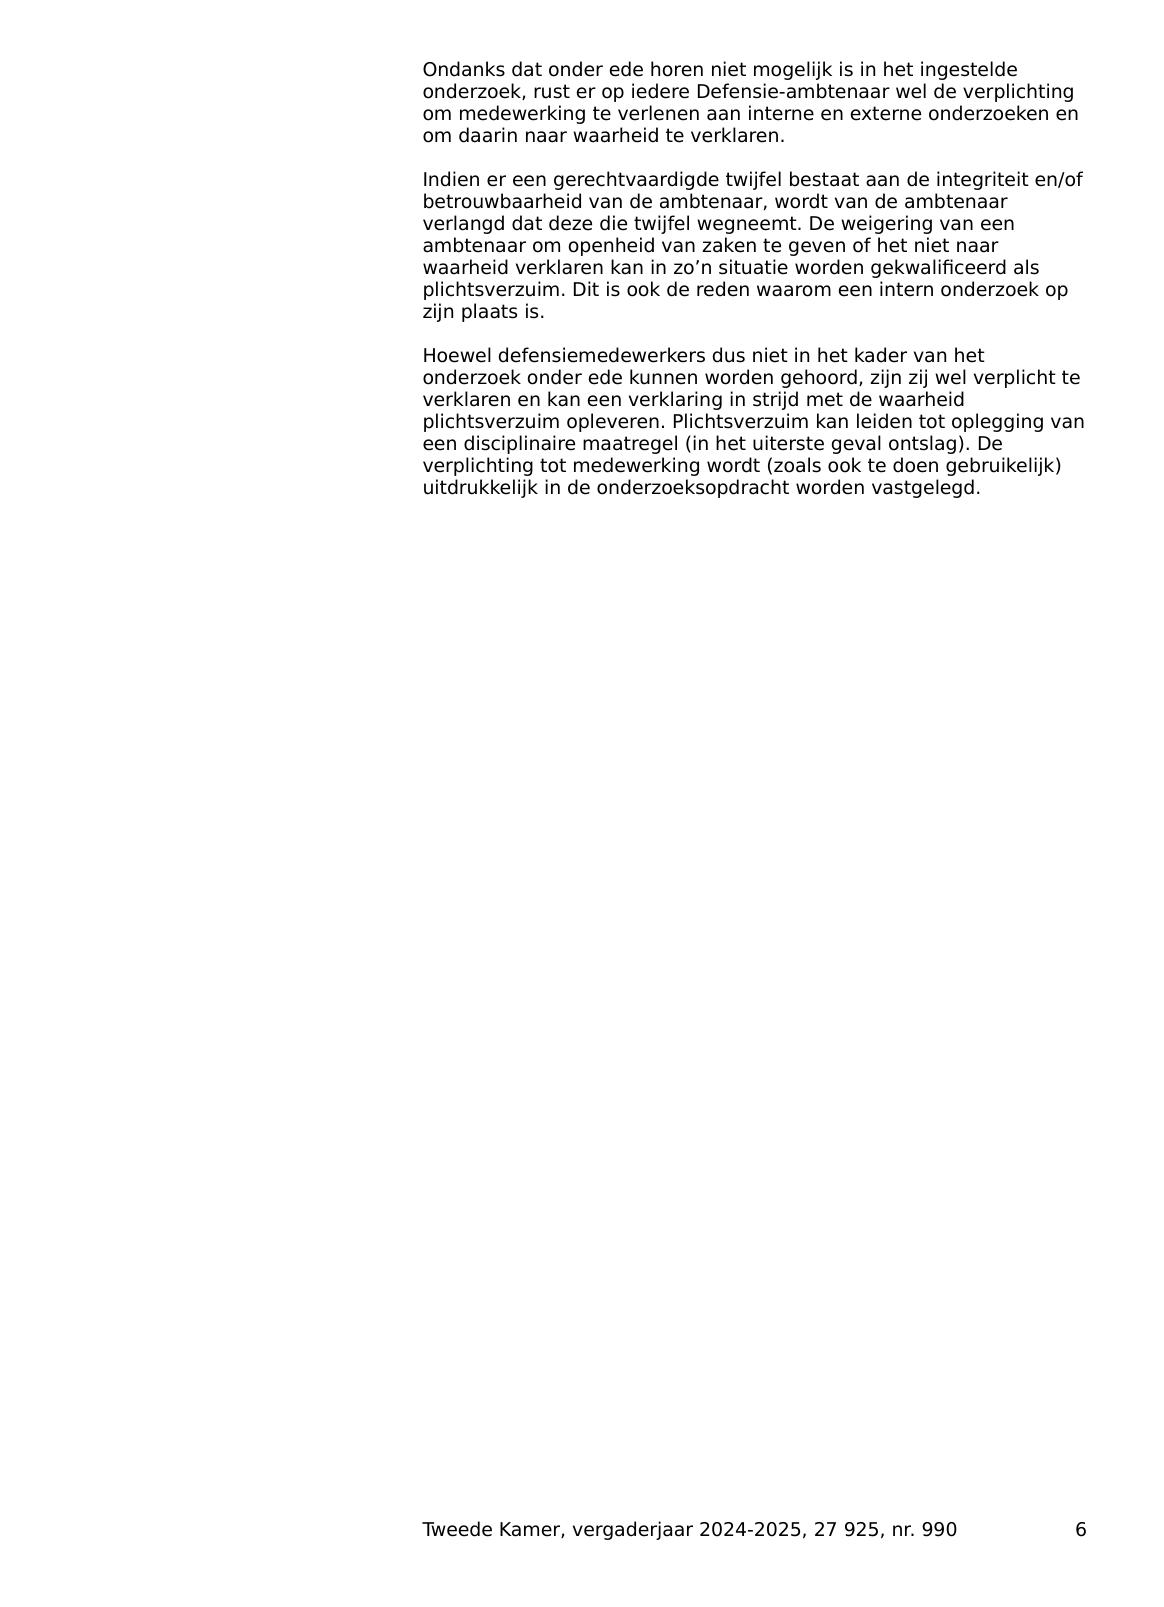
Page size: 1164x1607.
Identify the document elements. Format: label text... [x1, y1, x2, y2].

text Hoewel defensiemedewerkers dus niet in het kader van het onderzoek onder ede kunnen worden gehoord, zijn zij wel verplicht te verklaren en kan een verklaring in strijd met de waarheid plichtsverzuim opleveren. Plichtsverzuim kan leiden tot oplegging van een disciplinaire maatregel (in het uiterste geval ontslag). De verplichting tot medewerking wordt (zoals ook te doen gebruikelijk) uitdrukkelijk in de onderzoeksopdracht worden vastgelegd. [422, 345, 1087, 499]
text Ondanks dat onder ede horen niet mogelijk is in het ingestelde onderzoek, rust er op iedere Defensie-ambtenaar wel de verplichting om medewerking te verlenen aan interne en externe onderzoeken en om daarin naar waarheid te verklaren. [422, 59, 1087, 147]
text Indien er een gerechtvaardigde twijfel bestaat aan de integriteit en/of betrouwbaarheid van de ambtenaar, wordt van de ambtenaar verlangd dat deze die twijfel wegneemt. De weigering van een ambtenaar om openheid van zaken te geven of het niet naar waarheid verklaren kan in zo’n situatie worden gekwalificeerd als plichtsverzuim. Dit is ook de reden waarom een intern onderzoek op zijn plaats is. [422, 169, 1087, 323]
